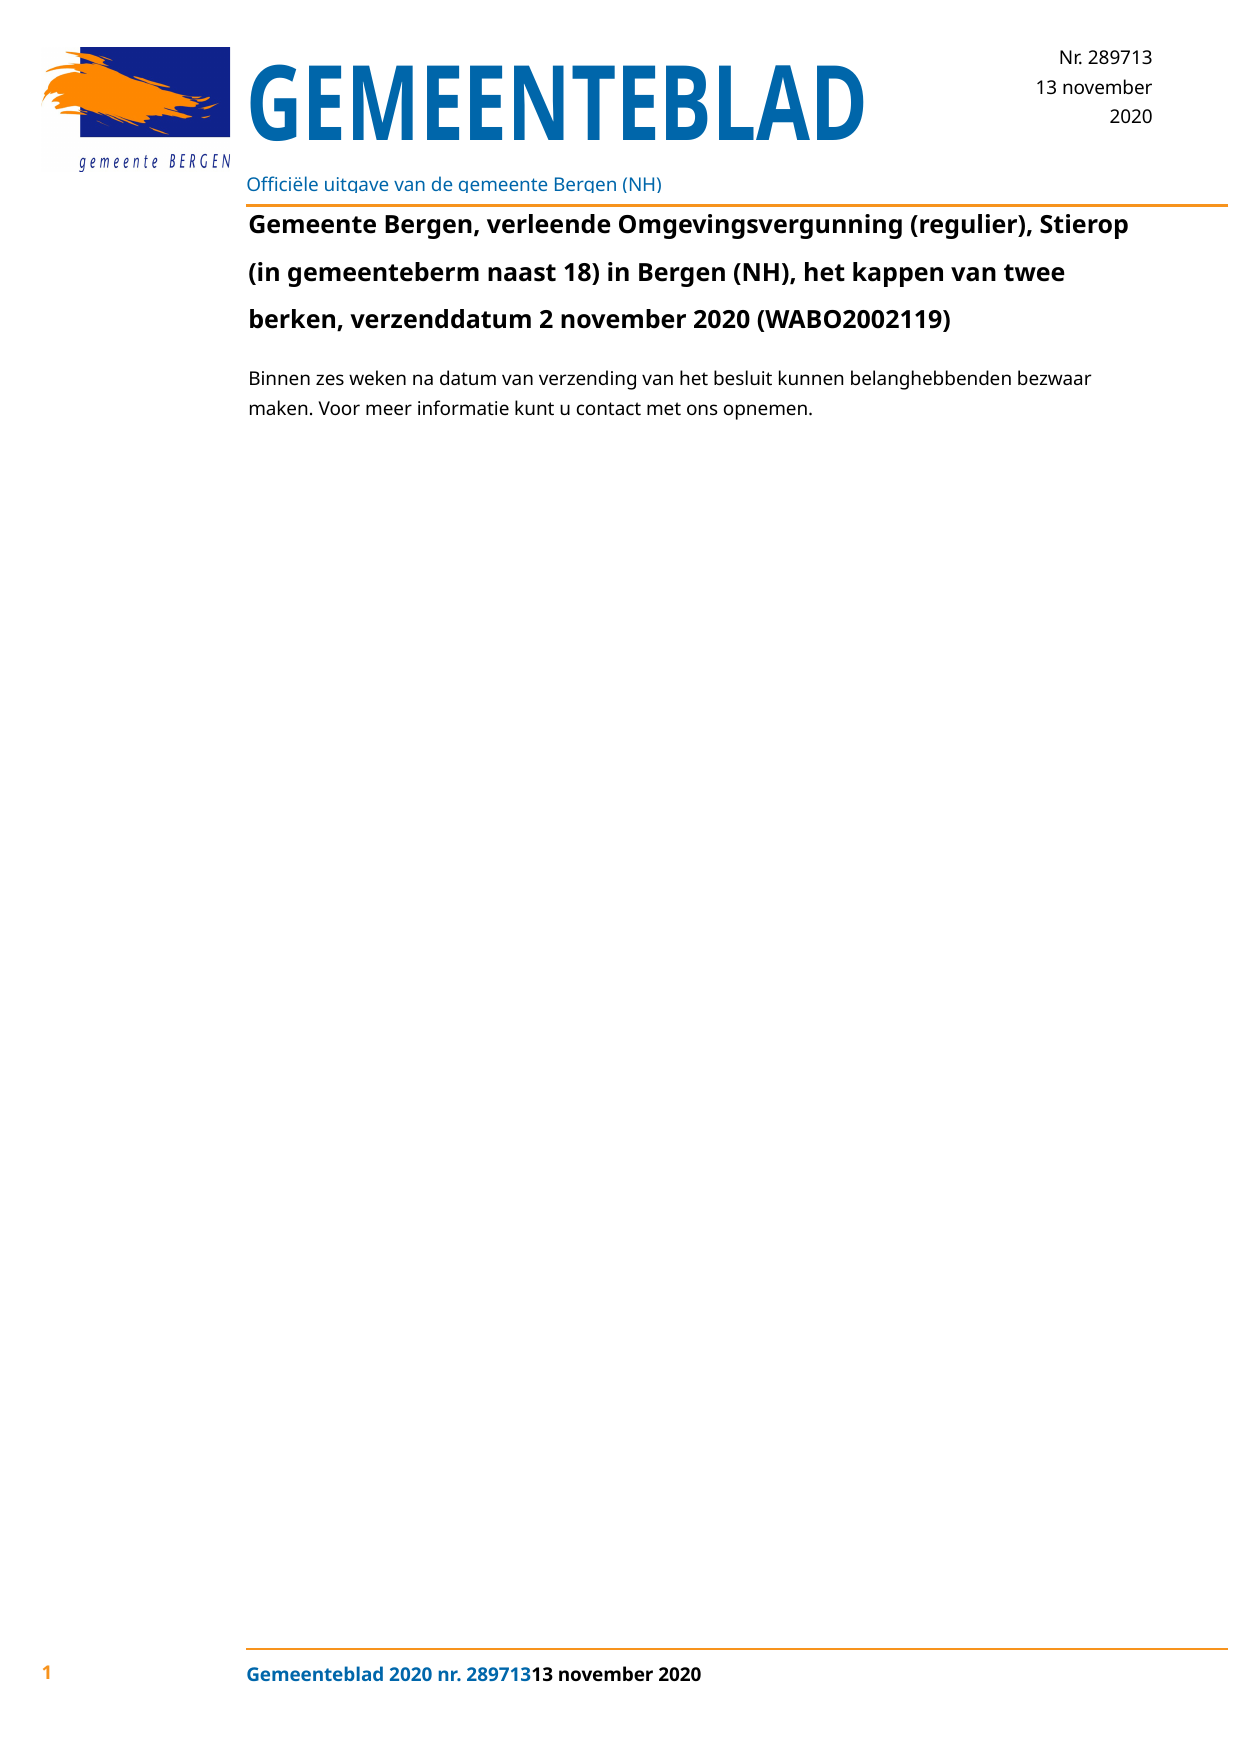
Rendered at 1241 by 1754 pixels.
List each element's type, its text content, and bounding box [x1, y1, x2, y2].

text Gemeente Bergen, verleende Omgevingsvergunning (regulier), Stierop (in gemeenteberm naast 18) in Bergen (NH), het kappen van twee berken, verzenddatum 2 november 2020 (WABO2002119) [248, 207, 1152, 336]
text Binnen zes weken na datum van verzending van het besluit kunnen belanghebbenden bezwaar maken. Voor meer informatie kunt u contact met ons opnemen. [248, 366, 1152, 421]
picture [41, 47, 231, 172]
